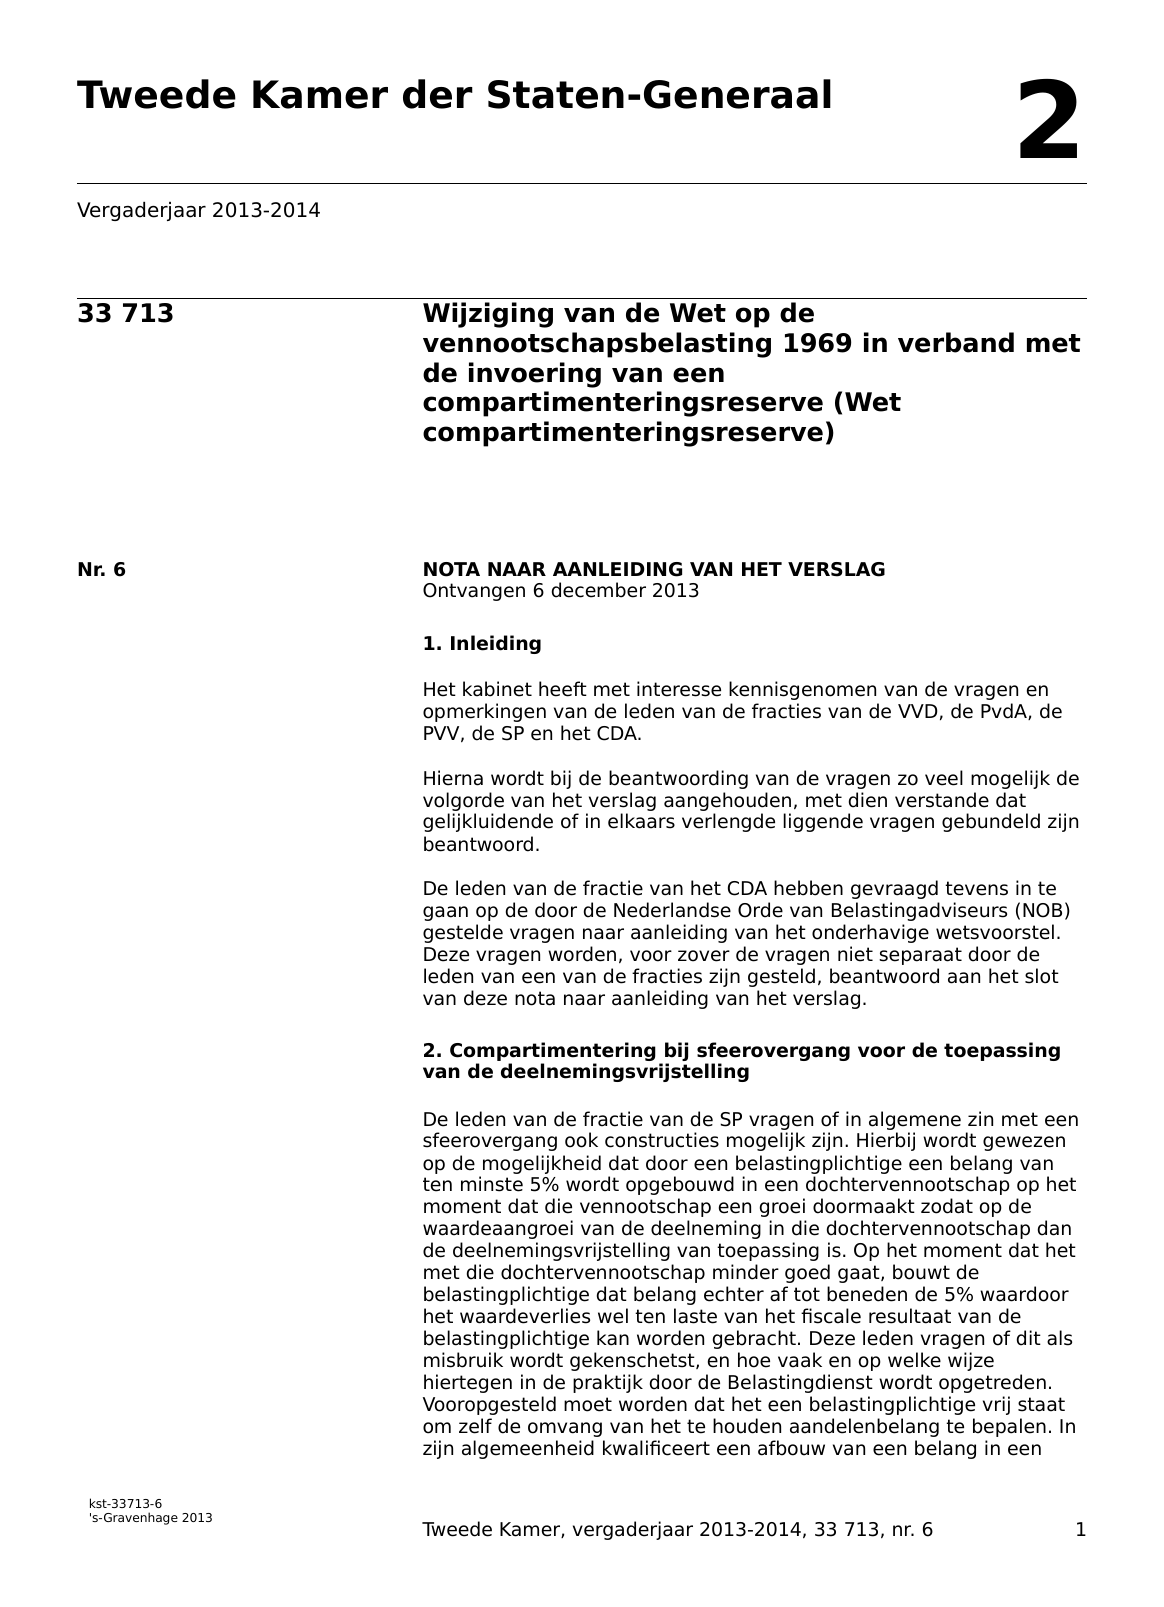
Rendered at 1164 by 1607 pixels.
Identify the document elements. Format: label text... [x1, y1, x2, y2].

table_header 2 [886, 59, 1087, 183]
text Ontvangen 6 december 2013 [422, 580, 1087, 602]
text De leden van de fractie van de SP vragen of in algemene zin met een sfeerovergang ook constructies mogelijk zijn. Hierbij wordt gewezen op de mogelijkheid dat door een belastingplichtige een belang van ten minste 5% wordt opgebouwd in een dochtervennootschap op het moment dat die vennootschap een groei doormaakt zodat op de waardeaangroei van de deelneming in die dochtervennootschap dan de deelnemingsvrijstelling van toepassing is. Op het moment dat het met die dochtervennootschap minder goed gaat, bouwt de belastingplichtige dat belang echter af tot beneden de 5% waardoor het waardeverlies wel ten laste van het fiscale resultaat van de belastingplichtige kan worden gebracht. Deze leden vragen of dit als misbruik wordt gekenschetst, en hoe vaak en op welke wijze hiertegen in de praktijk door de Belastingdienst wordt opgetreden. [422, 1108, 1087, 1394]
subtitle 1. Inleiding [422, 632, 1087, 654]
text 's-Gravenhage 2013 [88, 1511, 323, 1525]
subtitle 33 713 Wijziging van de Wet op de vennootschapsbelasting 1969 in verband met de invoering van een compartimenteringsreserve (Wet compartimenteringsreserve) [77, 299, 1087, 447]
text Het kabinet heeft met interesse kennisgenomen van de vragen en opmerkingen van de leden van de fracties van de VVD, de PvdA, de PVV, de SP en het CDA. [422, 679, 1087, 745]
text Hierna wordt bij de beantwoording van de vragen zo veel mogelijk de volgorde van het verslag aangehouden, met dien verstande dat gelijkluidende of in elkaars verlengde liggende vragen gebundeld zijn beantwoord. [422, 767, 1087, 855]
subtitle 2. Compartimentering bij sfeerovergang voor de toepassing van de deelnemingsvrijstelling [422, 1039, 1087, 1083]
text De leden van de fractie van het CDA hebben gevraagd tevens in te gaan op de door de Nederlandse Orde van Belastingadviseurs (NOB) gestelde vragen naar aanleiding van het onderhavige wetsvoorstel. Deze vragen worden, voor zover de vragen niet separaat door de leden van een van de fracties zijn gesteld, beantwoord aan het slot van deze nota naar aanleiding van het verslag. [422, 878, 1087, 1009]
table_header Tweede Kamer der Staten-Generaal [77, 59, 886, 183]
table_cell Vergaderjaar 2013-2014 [77, 184, 1087, 298]
subtitle Nr. 6 NOTA NAAR AANLEIDING VAN HET VERSLAG [77, 558, 1087, 580]
text Vooropgesteld moet worden dat het een belastingplichtige vrij staat om zelf de omvang van het te houden aandelenbelang te bepalen. In zijn algemeenheid kwalificeert een afbouw van een belang in een [422, 1394, 1087, 1460]
text kst-33713-6 [88, 1497, 323, 1511]
